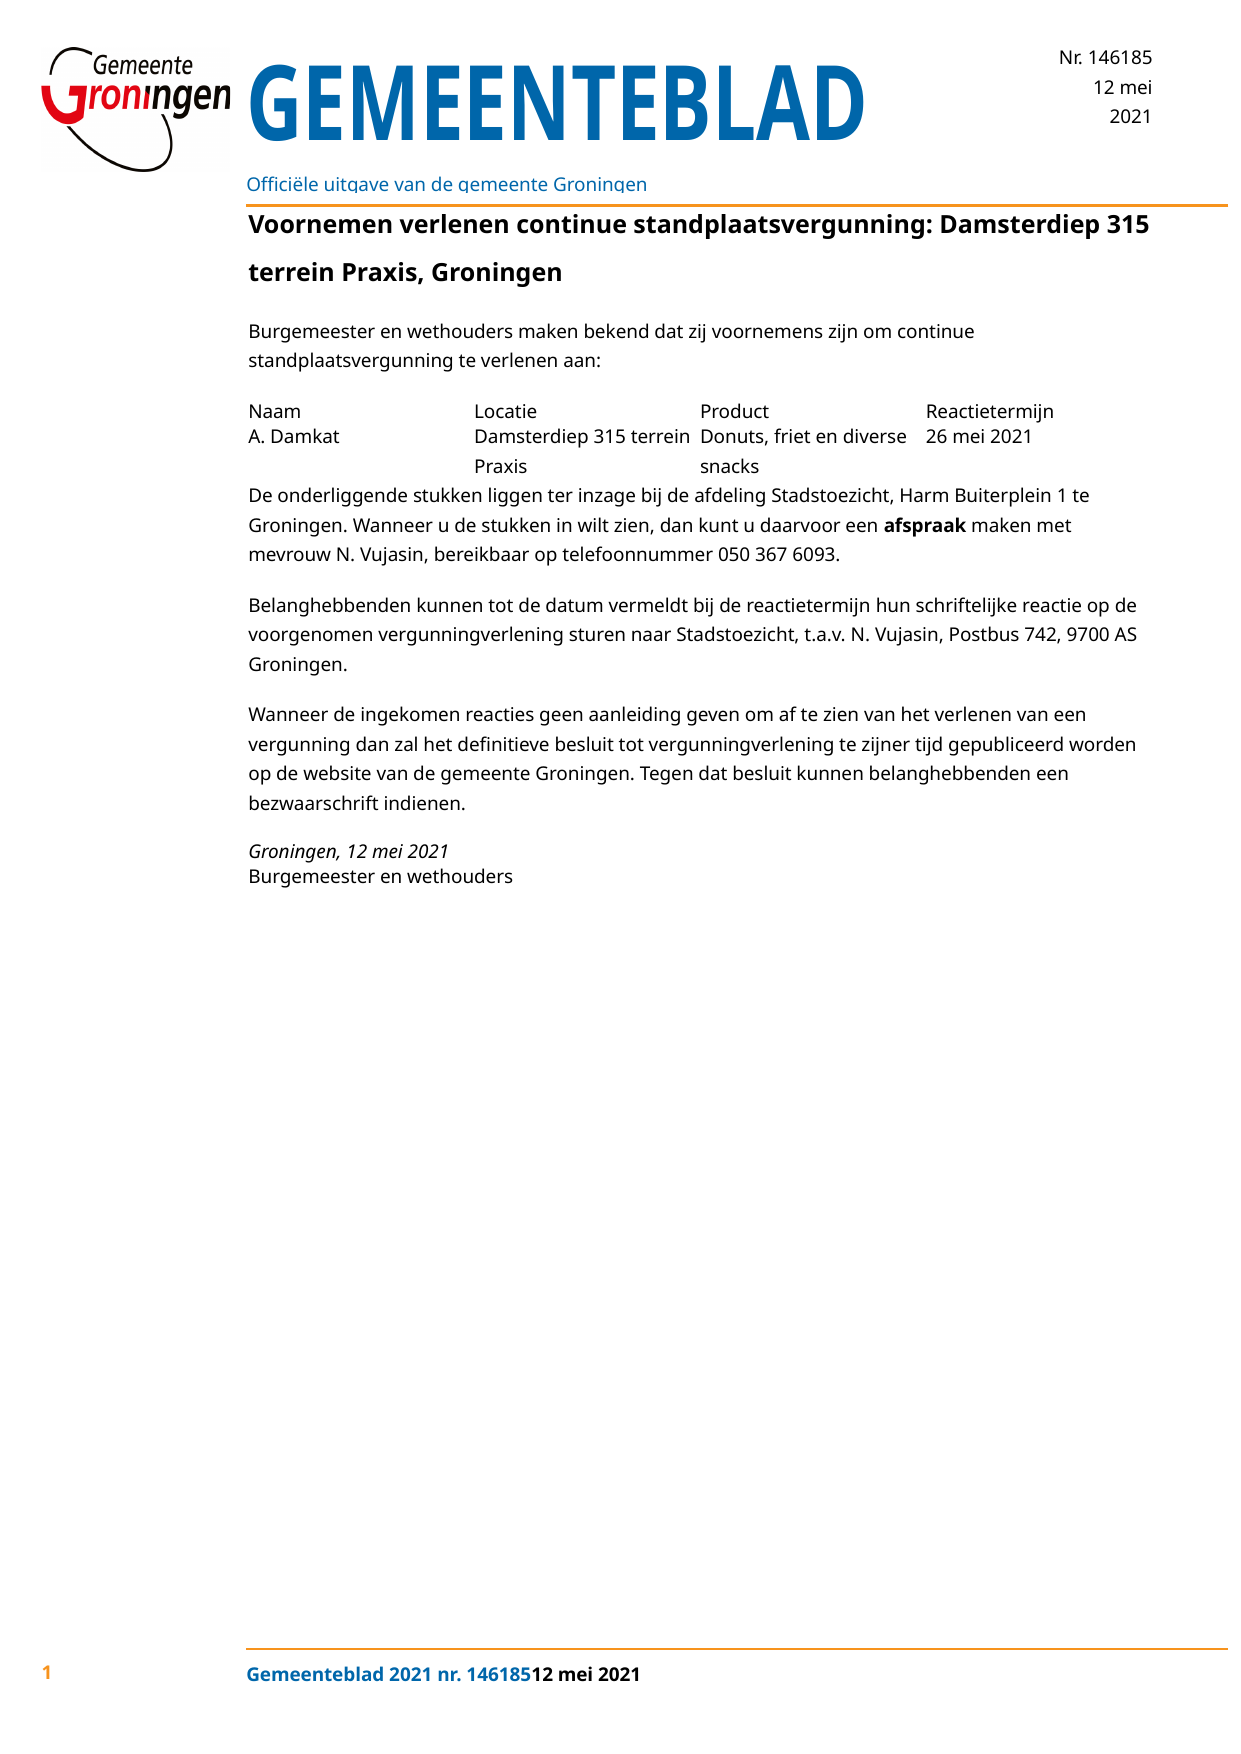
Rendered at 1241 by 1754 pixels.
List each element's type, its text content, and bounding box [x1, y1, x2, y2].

text Voornemen verlenen continue standplaatsvergunning: Damsterdiep 315 terrein Praxis, Groningen [248, 207, 1152, 288]
table_cell Damsterdiep 315 terrein Praxis [474, 424, 700, 479]
table_cell 26 mei 2021 [926, 424, 1152, 479]
table_cell A. Damkat [248, 424, 474, 479]
table_header Product [700, 398, 926, 424]
table_cell Donuts, friet en diverse snacks [700, 424, 926, 479]
table_header Locatie [474, 398, 700, 424]
text Burgemeester en wethouders maken bekend dat zij voornemens zijn om continue standplaatsvergunning te verlenen aan: [248, 318, 1152, 373]
picture [41, 47, 231, 172]
table_header Naam [248, 398, 474, 424]
text Groningen, 12 mei 2021 [248, 838, 1152, 864]
text Wanneer de ingekomen reacties geen aanleiding geven om af te zien van het verlenen van een vergunning dan zal het definitieve besluit tot vergunningverlening te zijner tijd gepubliceerd worden op de website van de gemeente Groningen. Tegen dat besluit kunnen belanghebbenden een bezwaarschrift indienen. [248, 701, 1152, 816]
text Burgemeester en wethouders [248, 864, 1152, 889]
text De onderliggende stukken liggen ter inzage bij de afdeling Stadstoezicht, Harm Buiterplein 1 te Groningen. Wanneer u de stukken in wilt zien, dan kunt u daarvoor een afspraak maken met mevrouw N. Vujasin, bereikbaar op telefoonnummer 050 367 6093. [248, 482, 1152, 567]
text Belanghebbenden kunnen tot de datum vermeldt bij de reactietermijn hun schriftelijke reactie op de voorgenomen vergunningverlening sturen naar Stadstoezicht, t.a.v. N. Vujasin, Postbus 742, 9700 AS Groningen. [248, 592, 1152, 677]
table_header Reactietermijn [926, 398, 1152, 424]
